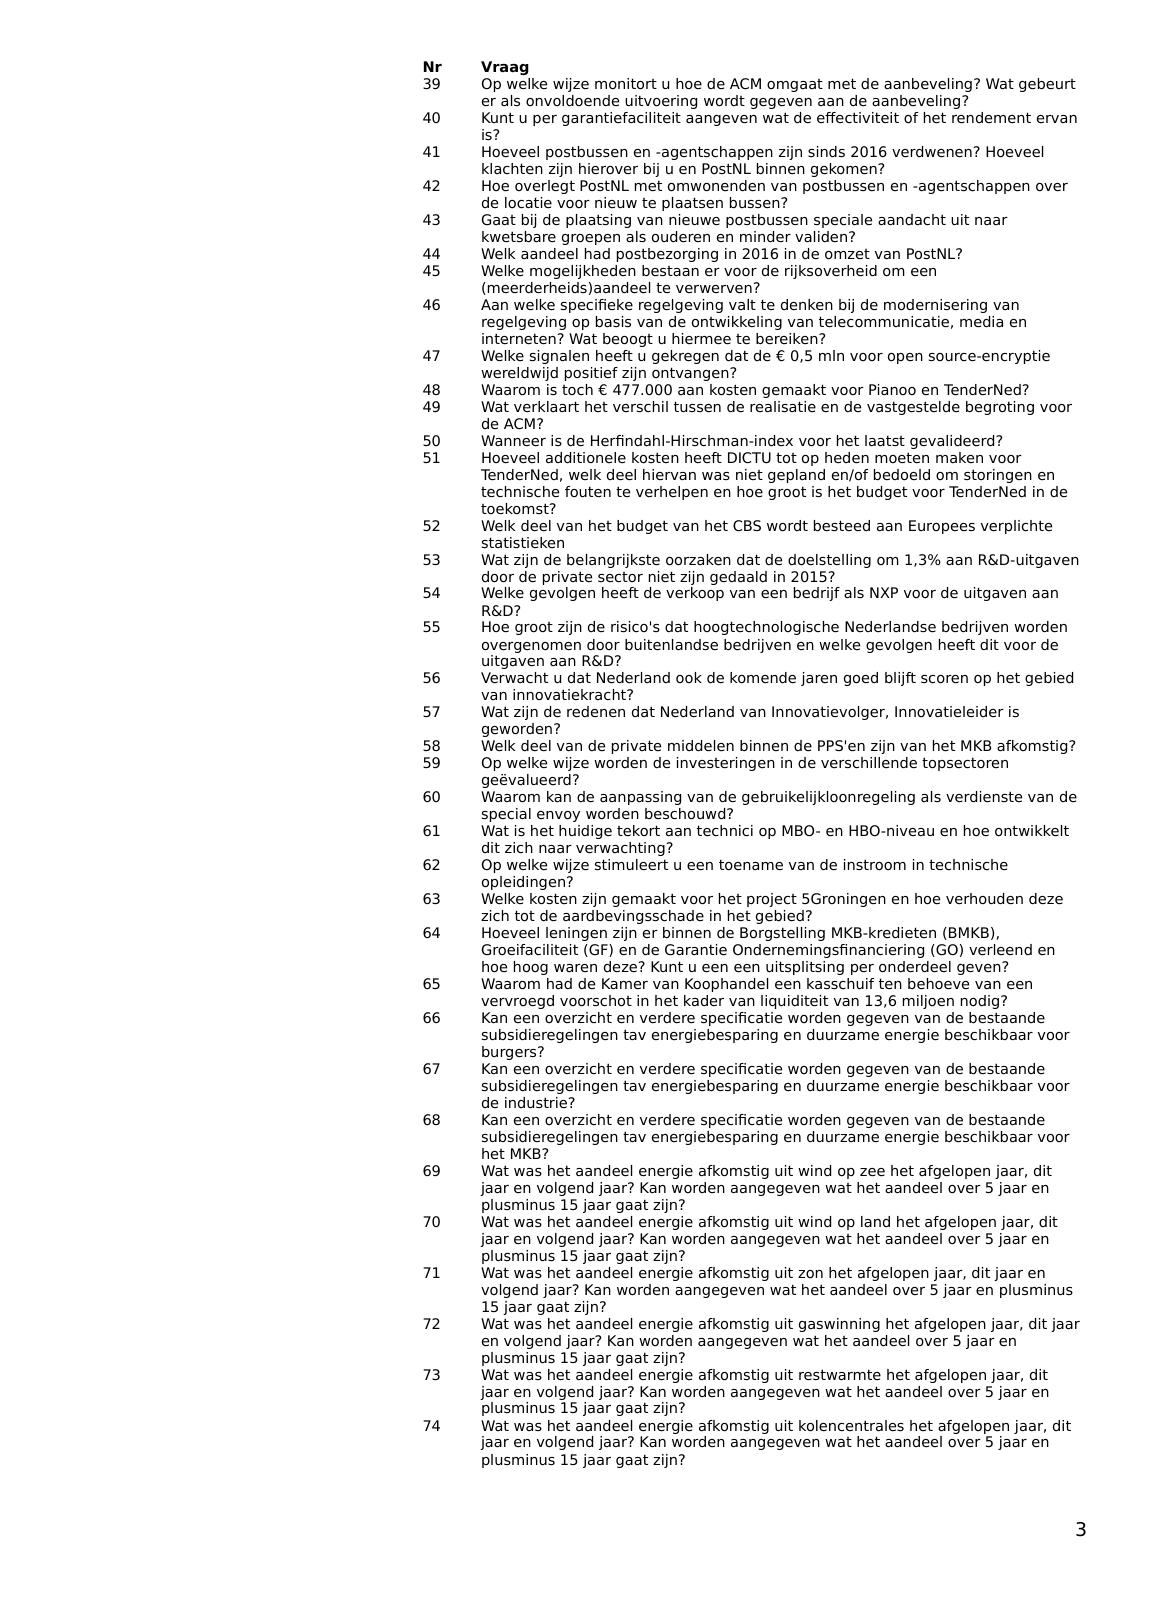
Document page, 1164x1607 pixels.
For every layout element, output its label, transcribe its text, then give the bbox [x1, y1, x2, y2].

table_cell Wat verklaart het verschil tussen de realisatie en de vastgestelde begroting voor de ACM? [475, 399, 1087, 433]
table_cell Waarom is toch € 477.000 aan kosten gemaakt voor Pianoo en TenderNed? [475, 382, 1087, 399]
table_cell Kan een overzicht en verdere specificatie worden gegeven van de bestaande subsidieregelingen tav energiebesparing en duurzame energie beschikbaar voor het MKB? [475, 1112, 1087, 1163]
table_cell Wat was het aandeel energie afkomstig uit wind op land het afgelopen jaar, dit jaar en volgend jaar? Kan worden aangegeven wat het aandeel over 5 jaar en plusminus 15 jaar gaat zijn? [475, 1214, 1087, 1264]
table_cell Welke kosten zijn gemaakt voor het project 5Groningen en hoe verhouden deze zich tot de aardbevingsschade in het gebied? [475, 891, 1087, 925]
table_cell 64 [422, 925, 475, 976]
table_header Nr [422, 59, 475, 76]
table_cell 72 [422, 1316, 475, 1366]
table_cell Wat is het huidige tekort aan technici op MBO- en HBO-niveau en hoe ontwikkelt dit zich naar verwachting? [475, 823, 1087, 857]
table_cell 51 [422, 450, 475, 517]
table_cell 48 [422, 382, 475, 399]
table_cell 61 [422, 823, 475, 857]
table_cell Hoe groot zijn de risico's dat hoogtechnologische Nederlandse bedrijven worden overgenomen door buitenlandse bedrijven en welke gevolgen heeft dit voor de uitgaven aan R&D? [475, 619, 1087, 670]
table_cell 46 [422, 297, 475, 348]
table_cell Wat was het aandeel energie afkomstig uit wind op zee het afgelopen jaar, dit jaar en volgend jaar? Kan worden aangegeven wat het aandeel over 5 jaar en plusminus 15 jaar gaat zijn? [475, 1163, 1087, 1214]
table_cell 57 [422, 704, 475, 738]
table_cell 73 [422, 1366, 475, 1417]
table_cell Gaat bij de plaatsing van nieuwe postbussen speciale aandacht uit naar kwetsbare groepen als ouderen en minder validen? [475, 212, 1087, 246]
table_cell 44 [422, 246, 475, 263]
table_cell Op welke wijze monitort u hoe de ACM omgaat met de aanbeveling? Wat gebeurt er als onvoldoende uitvoering wordt gegeven aan de aanbeveling? [475, 76, 1087, 110]
table_cell 39 [422, 76, 475, 110]
table_cell Wanneer is de Herfindahl-Hirschman-index voor het laatst gevalideerd? [475, 433, 1087, 449]
table_cell 55 [422, 619, 475, 670]
table_cell Wat was het aandeel energie afkomstig uit gaswinning het afgelopen jaar, dit jaar en volgend jaar? Kan worden aangegeven wat het aandeel over 5 jaar en plusminus 15 jaar gaat zijn? [475, 1316, 1087, 1366]
table_cell Wat zijn de belangrijkste oorzaken dat de doelstelling om 1,3% aan R&D-uitgaven door de private sector niet zijn gedaald in 2015? [475, 551, 1087, 585]
table_cell 42 [422, 178, 475, 212]
table_cell 62 [422, 857, 475, 891]
table_cell 56 [422, 670, 475, 704]
table_cell Welke signalen heeft u gekregen dat de € 0,5 mln voor open source-encryptie wereldwijd positief zijn ontvangen? [475, 348, 1087, 382]
table_cell 53 [422, 551, 475, 585]
table_cell Op welke wijze stimuleert u een toename van de instroom in technische opleidingen? [475, 857, 1087, 891]
table_cell Verwacht u dat Nederland ook de komende jaren goed blijft scoren op het gebied van innovatiekracht? [475, 670, 1087, 704]
table_cell 43 [422, 212, 475, 246]
table_cell Welke mogelijkheden bestaan er voor de rijksoverheid om een (meerderheids)aandeel te verwerven? [475, 263, 1087, 297]
table_cell 58 [422, 738, 475, 755]
table_cell 54 [422, 585, 475, 619]
table_cell 50 [422, 433, 475, 449]
table_cell Waarom kan de aanpassing van de gebruikelijkloonregeling als verdienste van de special envoy worden beschouwd? [475, 789, 1087, 823]
table_cell Welk deel van de private middelen binnen de PPS'en zijn van het MKB afkomstig? [475, 738, 1087, 755]
table_cell 60 [422, 789, 475, 823]
table_cell Hoeveel additionele kosten heeft DICTU tot op heden moeten maken voor TenderNed, welk deel hiervan was niet gepland en/of bedoeld om storingen en technische fouten te verhelpen en hoe groot is het budget voor TenderNed in de toekomst? [475, 450, 1087, 517]
table_cell Welke gevolgen heeft de verkoop van een bedrijf als NXP voor de uitgaven aan R&D? [475, 585, 1087, 619]
table_cell 70 [422, 1214, 475, 1264]
table_cell Op welke wijze worden de investeringen in de verschillende topsectoren geëvalueerd? [475, 755, 1087, 789]
table_header Vraag [475, 59, 1087, 76]
table_cell 63 [422, 891, 475, 925]
table_cell 69 [422, 1163, 475, 1214]
table_cell Kunt u per garantiefaciliteit aangeven wat de effectiviteit of het rendement ervan is? [475, 110, 1087, 144]
table_cell 74 [422, 1418, 475, 1468]
table_cell Kan een overzicht en verdere specificatie worden gegeven van de bestaande subsidieregelingen tav energiebesparing en duurzame energie beschikbaar voor burgers? [475, 1010, 1087, 1061]
table_cell 49 [422, 399, 475, 433]
table_cell Hoeveel leningen zijn er binnen de Borgstelling MKB-kredieten (BMKB), Groeifaciliteit (GF) en de Garantie Ondernemingsfinanciering (GO) verleend en hoe hoog waren deze? Kunt u een een uitsplitsing per onderdeel geven? [475, 925, 1087, 976]
table_cell 52 [422, 518, 475, 551]
table_cell 45 [422, 263, 475, 297]
table_cell Welk aandeel had postbezorging in 2016 in de omzet van PostNL? [475, 246, 1087, 263]
table_cell 67 [422, 1061, 475, 1112]
table_cell Kan een overzicht en verdere specificatie worden gegeven van de bestaande subsidieregelingen tav energiebesparing en duurzame energie beschikbaar voor de industrie? [475, 1061, 1087, 1112]
table_cell 68 [422, 1112, 475, 1163]
table_cell 47 [422, 348, 475, 382]
table_cell Wat was het aandeel energie afkomstig uit kolencentrales het afgelopen jaar, dit jaar en volgend jaar? Kan worden aangegeven wat het aandeel over 5 jaar en plusminus 15 jaar gaat zijn? [475, 1418, 1087, 1468]
table_cell 59 [422, 755, 475, 789]
table_cell Wat zijn de redenen dat Nederland van Innovatievolger, Innovatieleider is geworden? [475, 704, 1087, 738]
table_cell 66 [422, 1010, 475, 1061]
table_cell Hoeveel postbussen en -agentschappen zijn sinds 2016 verdwenen? Hoeveel klachten zijn hierover bij u en PostNL binnen gekomen? [475, 144, 1087, 178]
table_cell 40 [422, 110, 475, 144]
table_cell Welk deel van het budget van het CBS wordt besteed aan Europees verplichte statistieken [475, 518, 1087, 551]
table_cell Aan welke specifieke regelgeving valt te denken bij de modernisering van regelgeving op basis van de ontwikkeling van telecommunicatie, media en interneten? Wat beoogt u hiermee te bereiken? [475, 297, 1087, 348]
table_cell Hoe overlegt PostNL met omwonenden van postbussen en -agentschappen over de locatie voor nieuw te plaatsen bussen? [475, 178, 1087, 212]
table_cell Wat was het aandeel energie afkomstig uit restwarmte het afgelopen jaar, dit jaar en volgend jaar? Kan worden aangegeven wat het aandeel over 5 jaar en plusminus 15 jaar gaat zijn? [475, 1366, 1087, 1417]
table_cell 65 [422, 976, 475, 1010]
table_cell 41 [422, 144, 475, 178]
table_cell Waarom had de Kamer van Koophandel een kasschuif ten behoeve van een vervroegd voorschot in het kader van liquiditeit van 13,6 miljoen nodig? [475, 976, 1087, 1010]
table_cell 71 [422, 1265, 475, 1316]
table_cell Wat was het aandeel energie afkomstig uit zon het afgelopen jaar, dit jaar en volgend jaar? Kan worden aangegeven wat het aandeel over 5 jaar en plusminus 15 jaar gaat zijn? [475, 1265, 1087, 1316]
